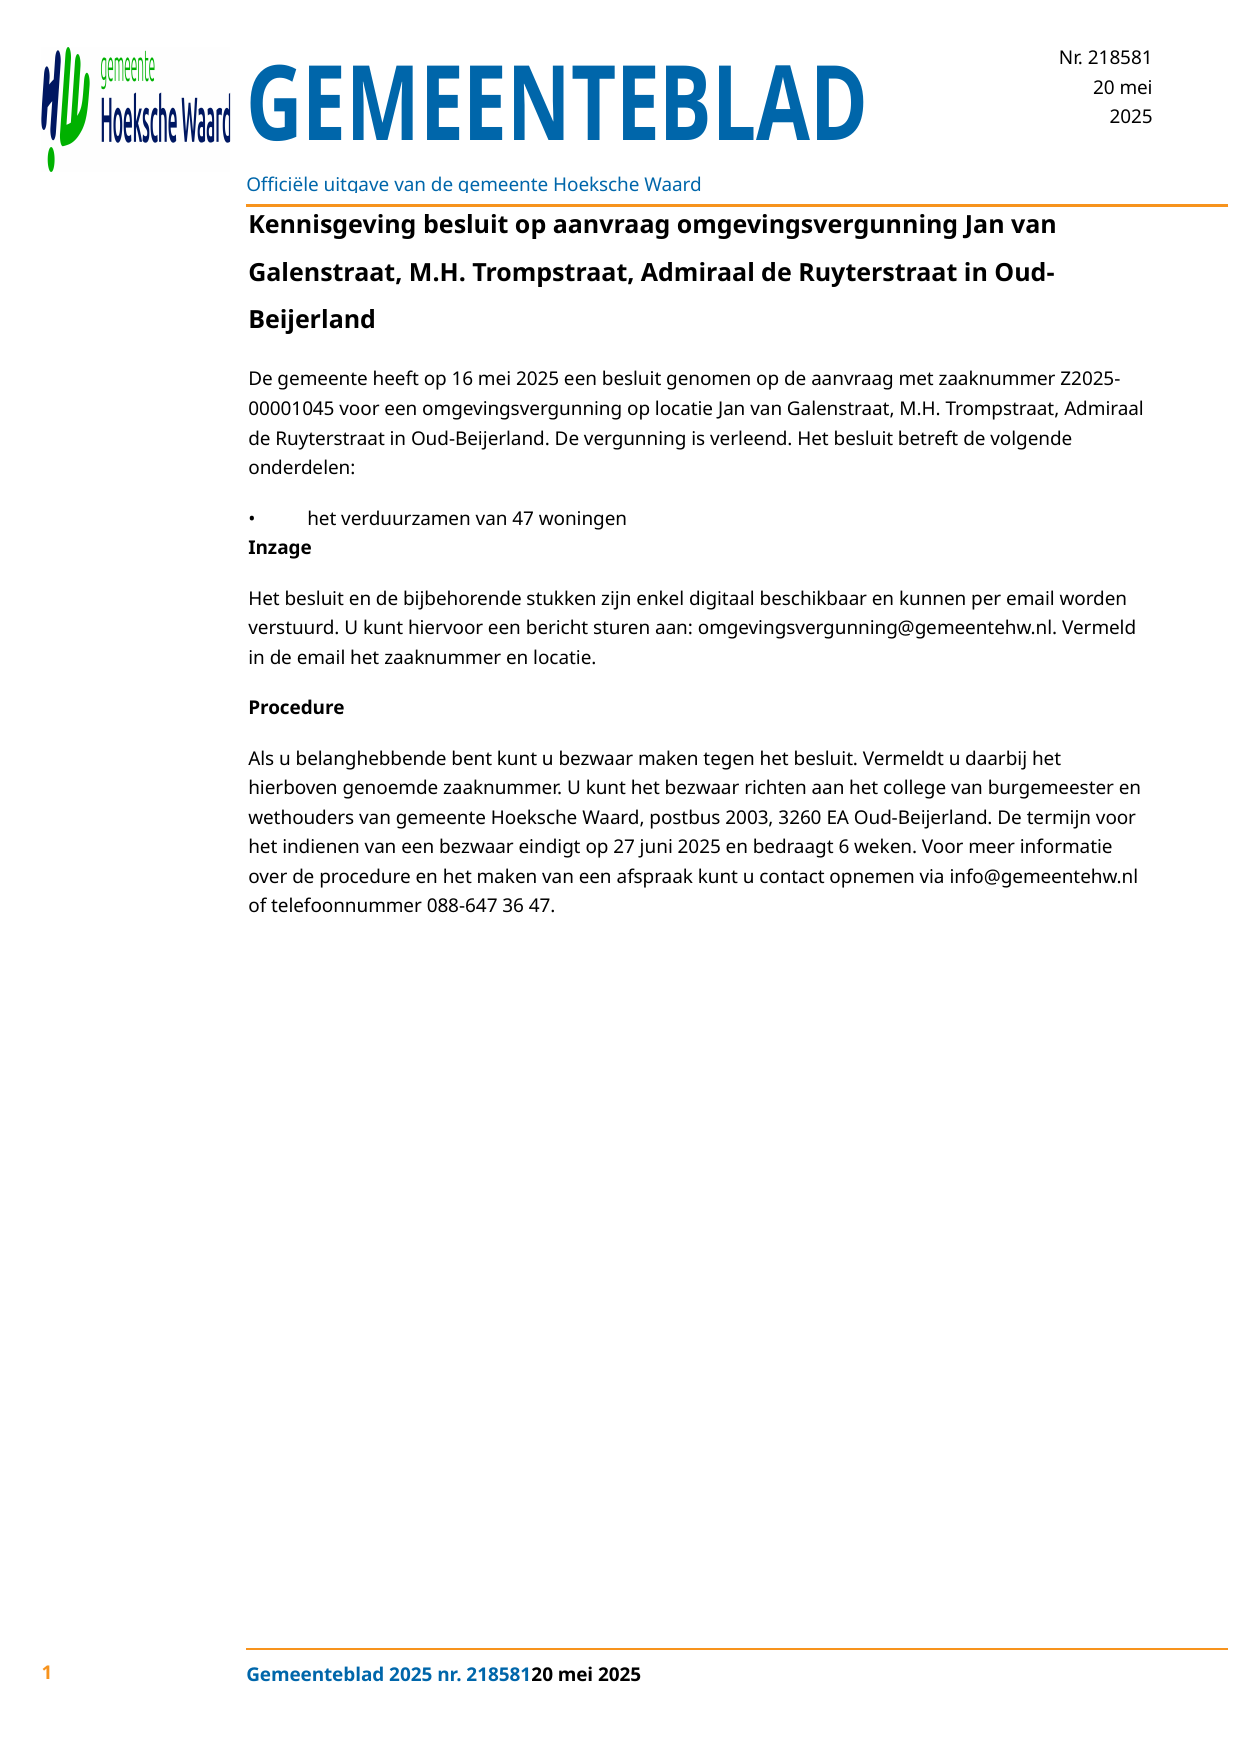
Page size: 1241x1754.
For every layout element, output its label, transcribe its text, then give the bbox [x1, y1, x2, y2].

list het verduurzamen van 47 woningen [248, 505, 1152, 530]
text De gemeente heeft op 16 mei 2025 een besluit genomen op de aanvraag met zaaknummer Z2025-00001045 voor een omgevingsvergunning op locatie Jan van Galenstraat, M.H. Trompstraat, Admiraal de Ruyterstraat in Oud-Beijerland. De vergunning is verleend. Het besluit betreft de volgende onderdelen: [248, 366, 1152, 480]
text Het besluit en de bijbehorende stukken zijn enkel digitaal beschikbaar en kunnen per email worden verstuurd. U kunt hiervoor een bericht sturen aan: omgevingsvergunning@gemeentehw.nl. Vermeld in de email het zaaknummer en locatie. [248, 585, 1152, 669]
text Procedure [248, 694, 1152, 720]
text Als u belanghebbende bent kunt u bezwaar maken tegen het besluit. Vermeldt u daarbij het hierboven genoemde zaaknummer. U kunt het bezwaar richten aan het college van burgemeester en wethouders van gemeente Hoeksche Waard, postbus 2003, 3260 EA Oud-Beijerland. De termijn voor het indienen van een bezwaar eindigt op 27 juni 2025 en bedraagt 6 weken. Voor meer informatie over de procedure en het maken van een afspraak kunt u contact opnemen via info@gemeentehw.nl of telefoonnummer 088-647 36 47. [248, 745, 1152, 918]
text Kennisgeving besluit op aanvraag omgevingsvergunning Jan van Galenstraat, M.H. Trompstraat, Admiraal de Ruyterstraat in Oud-Beijerland [248, 207, 1152, 336]
text Inzage [248, 534, 1152, 560]
picture [41, 47, 231, 172]
